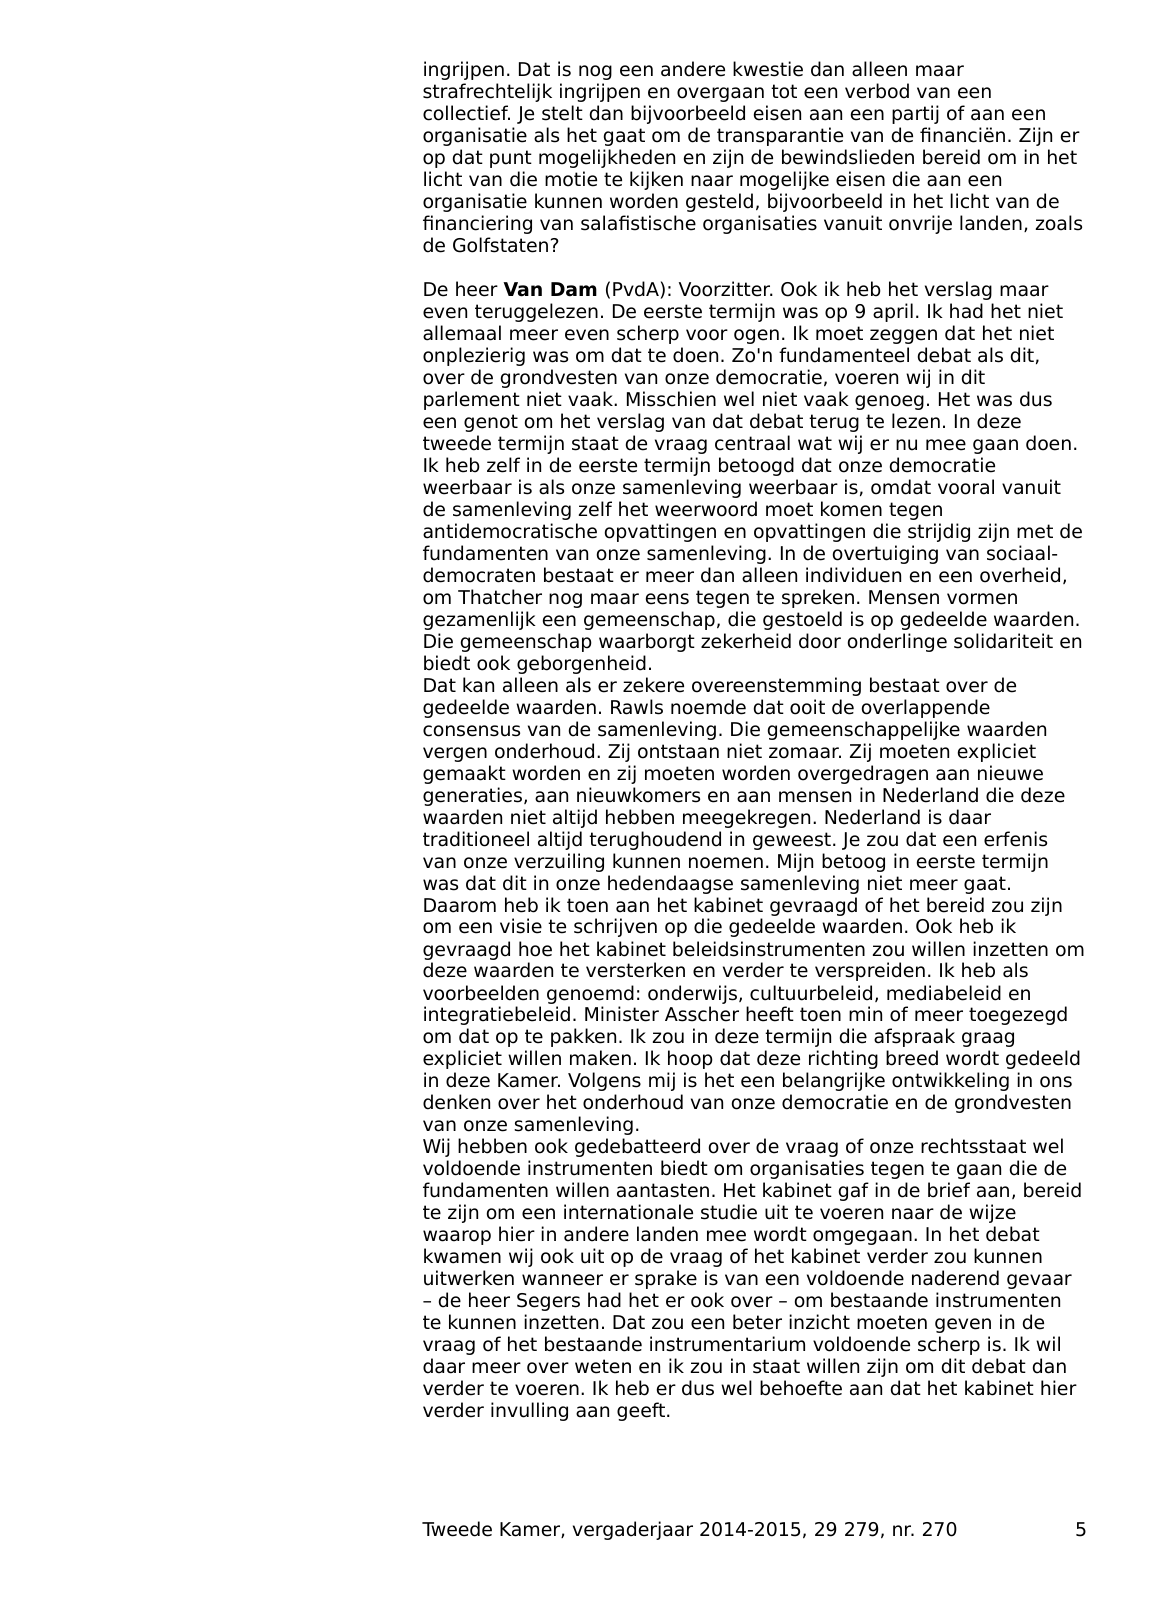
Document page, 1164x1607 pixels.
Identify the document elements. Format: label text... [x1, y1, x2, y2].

text Wij hebben ook gedebatteerd over de vraag of onze rechtsstaat wel voldoende instrumenten biedt om organisaties tegen te gaan die de fundamenten willen aantasten. Het kabinet gaf in de brief aan, bereid te zijn om een internationale studie uit te voeren naar de wijze waarop hier in andere landen mee wordt omgegaan. In het debat kwamen wij ook uit op de vraag of het kabinet verder zou kunnen uitwerken wanneer er sprake is van een voldoende naderend gevaar – de heer Segers had het er ook over – om bestaande instrumenten te kunnen inzetten. Dat zou een beter inzicht moeten geven in de vraag of het bestaande instrumentarium voldoende scherp is. Ik wil daar meer over weten en ik zou in staat willen zijn om dit debat dan verder te voeren. Ik heb er dus wel behoefte aan dat het kabinet hier verder invulling aan geeft. [422, 1136, 1087, 1422]
text Dat kan alleen als er zekere overeenstemming bestaat over de gedeelde waarden. Rawls noemde dat ooit de overlappende consensus van de samenleving. Die gemeenschappelijke waarden vergen onderhoud. Zij ontstaan niet zomaar. Zij moeten expliciet gemaakt worden en zij moeten worden overgedragen aan nieuwe generaties, aan nieuwkomers en aan mensen in Nederland die deze waarden niet altijd hebben meegekregen. Nederland is daar traditioneel altijd terughoudend in geweest. Je zou dat een erfenis van onze verzuiling kunnen noemen. Mijn betoog in eerste termijn was dat dit in onze hedendaagse samenleving niet meer gaat. Daarom heb ik toen aan het kabinet gevraagd of het bereid zou zijn om een visie te schrijven op die gedeelde waarden. Ook heb ik gevraagd hoe het kabinet beleidsinstrumenten zou willen inzetten om deze waarden te versterken en verder te verspreiden. Ik heb als voorbeelden genoemd: onderwijs, cultuurbeleid, mediabeleid en integratiebeleid. Minister Asscher heeft toen min of meer toegezegd om dat op te pakken. Ik zou in deze termijn die afspraak graag expliciet willen maken. Ik hoop dat deze richting breed wordt gedeeld in deze Kamer. Volgens mij is het een belangrijke ontwikkeling in ons denken over het onderhoud van onze democratie en de grondvesten van onze samenleving. [422, 675, 1087, 1136]
text ingrijpen. Dat is nog een andere kwestie dan alleen maar strafrechtelijk ingrijpen en overgaan tot een verbod van een collectief. Je stelt dan bijvoorbeeld eisen aan een partij of aan een organisatie als het gaat om de transparantie van de financiën. Zijn er op dat punt mogelijkheden en zijn de bewindslieden bereid om in het licht van die motie te kijken naar mogelijke eisen die aan een organisatie kunnen worden gesteld, bijvoorbeeld in het licht van de financiering van salafistische organisaties vanuit onvrije landen, zoals de Golfstaten? [422, 59, 1087, 257]
text De heer Van Dam (PvdA): Voorzitter. Ook ik heb het verslag maar even teruggelezen. De eerste termijn was op 9 april. Ik had het niet allemaal meer even scherp voor ogen. Ik moet zeggen dat het niet onplezierig was om dat te doen. Zo'n fundamenteel debat als dit, over de grondvesten van onze democratie, voeren wij in dit parlement niet vaak. Misschien wel niet vaak genoeg. Het was dus een genot om het verslag van dat debat terug te lezen. In deze tweede termijn staat de vraag centraal wat wij er nu mee gaan doen. Ik heb zelf in de eerste termijn betoogd dat onze democratie weerbaar is als onze samenleving weerbaar is, omdat vooral vanuit de samenleving zelf het weerwoord moet komen tegen antidemocratische opvattingen en opvattingen die strijdig zijn met de fundamenten van onze samenleving. In de overtuiging van sociaal-democraten bestaat er meer dan alleen individuen en een overheid, om Thatcher nog maar eens tegen te spreken. Mensen vormen gezamenlijk een gemeenschap, die gestoeld is op gedeelde waarden. Die gemeenschap waarborgt zekerheid door onderlinge solidariteit en biedt ook geborgenheid. [422, 279, 1087, 675]
